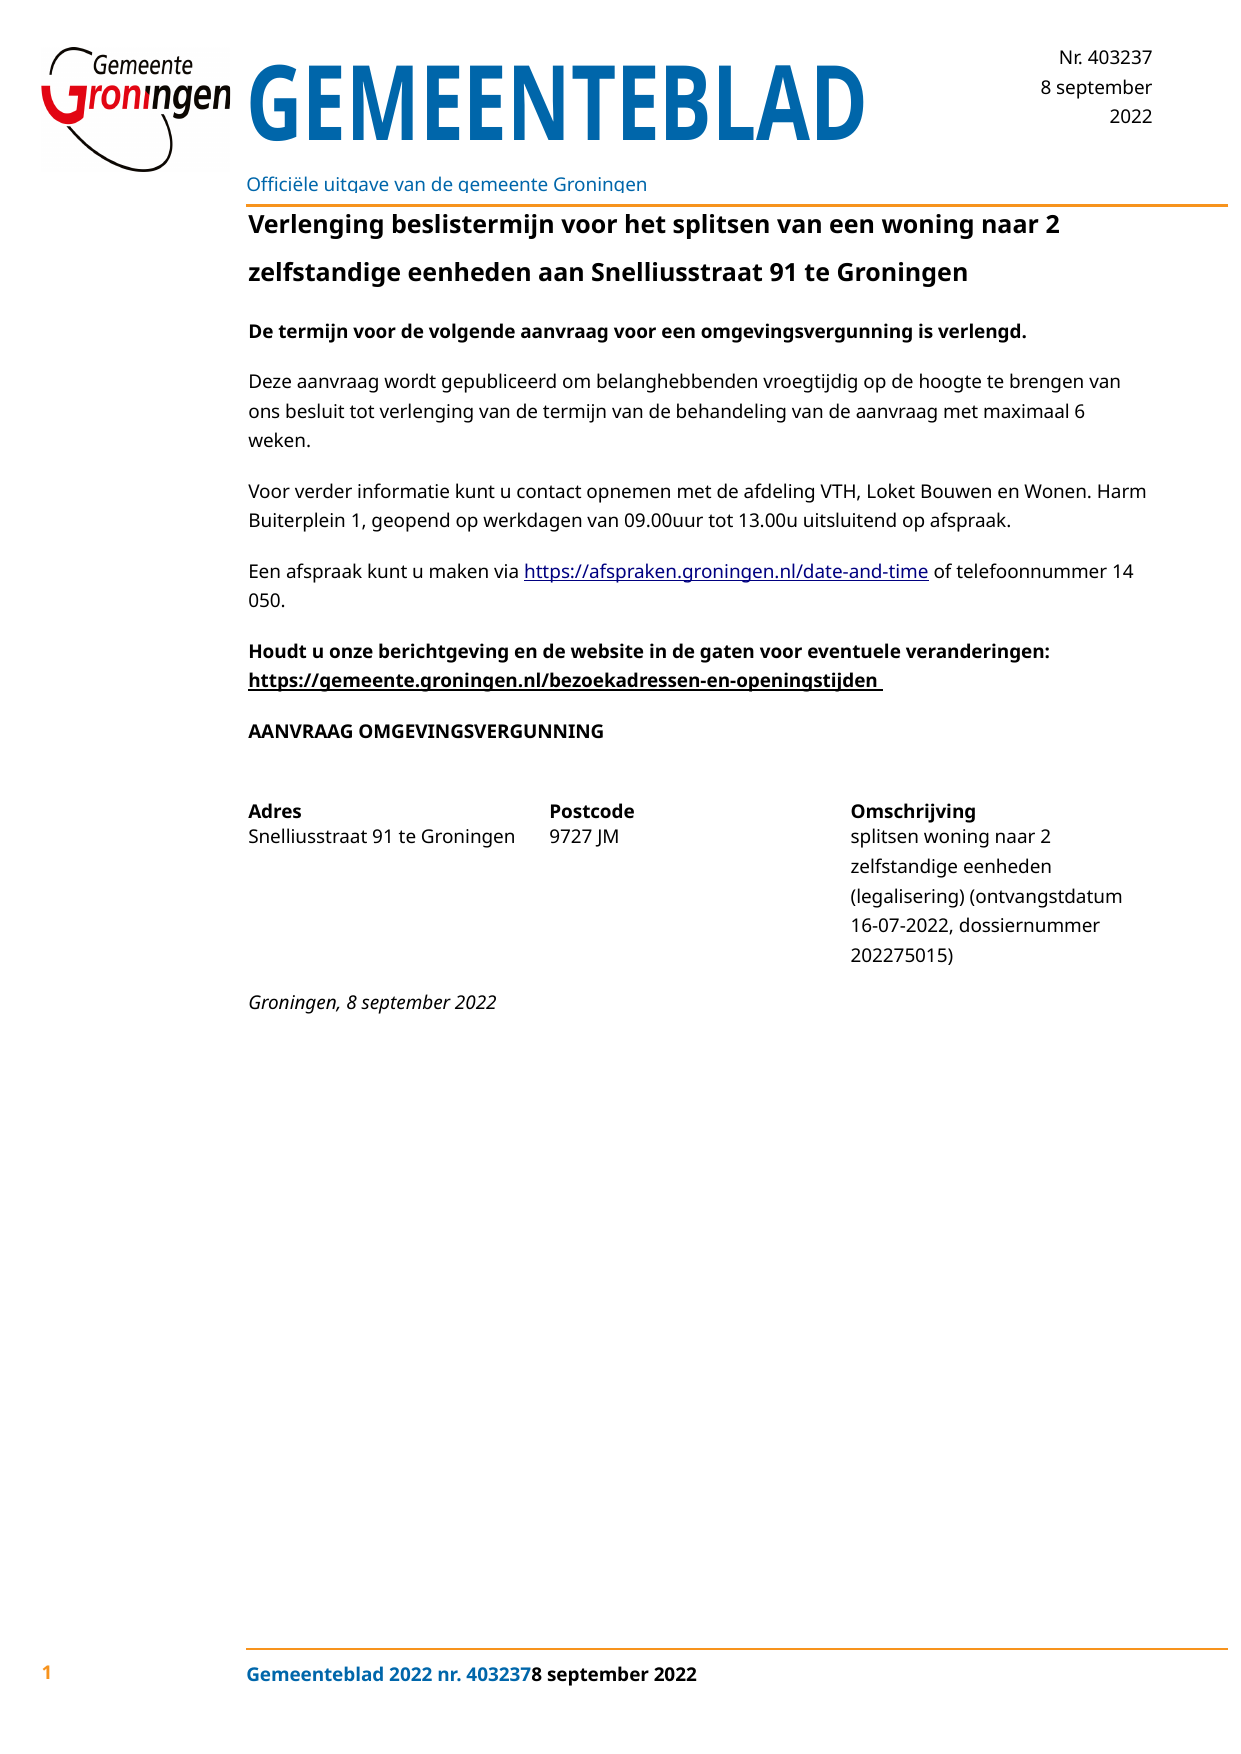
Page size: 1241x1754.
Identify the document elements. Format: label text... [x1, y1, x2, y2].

text De termijn voor de volgende aanvraag voor een omgevingsvergunning is verlengd. [248, 318, 1152, 344]
table_header Omschrijving [850, 798, 1152, 824]
text Verlenging beslistermijn voor het splitsen van een woning naar 2 zelfstandige eenheden aan Snelliusstraat 91 te Groningen [248, 207, 1152, 288]
text Houdt u onze berichtgeving en de website in de gaten voor eventuele veranderingen: https://gemeente.groningen.nl/bezoekadressen-en-openingstijden [248, 638, 1152, 693]
text Groningen, 8 september 2022 [248, 989, 1152, 1015]
table_cell 9727 JM [549, 824, 850, 968]
table_cell splitsen woning naar 2 zelfstandige eenheden (legalisering) (ontvangstdatum 16-07-2022, dossiernummer 202275015) [850, 824, 1152, 968]
table_header Postcode [549, 798, 850, 824]
picture [41, 47, 231, 172]
text Voor verder informatie kunt u contact opnemen met de afdeling VTH, Loket Bouwen en Wonen. Harm Buiterplein 1, geopend op werkdagen van 09.00uur tot 13.00u uitsluitend op afspraak. [248, 478, 1152, 533]
table_cell Snelliusstraat 91 te Groningen [248, 824, 549, 968]
text Deze aanvraag wordt gepubliceerd om belanghebbenden vroegtijdig op de hoogte te brengen van ons besluit tot verlenging van de termijn van de behandeling van de aanvraag met maximaal 6 weken. [248, 368, 1152, 453]
text AANVRAAG OMGEVINGSVERGUNNING [248, 718, 1152, 744]
table_header Adres [248, 798, 549, 824]
text Een afspraak kunt u maken via https://afspraken.groningen.nl/date-and-time of telefoonnummer 14 050. [248, 558, 1152, 613]
